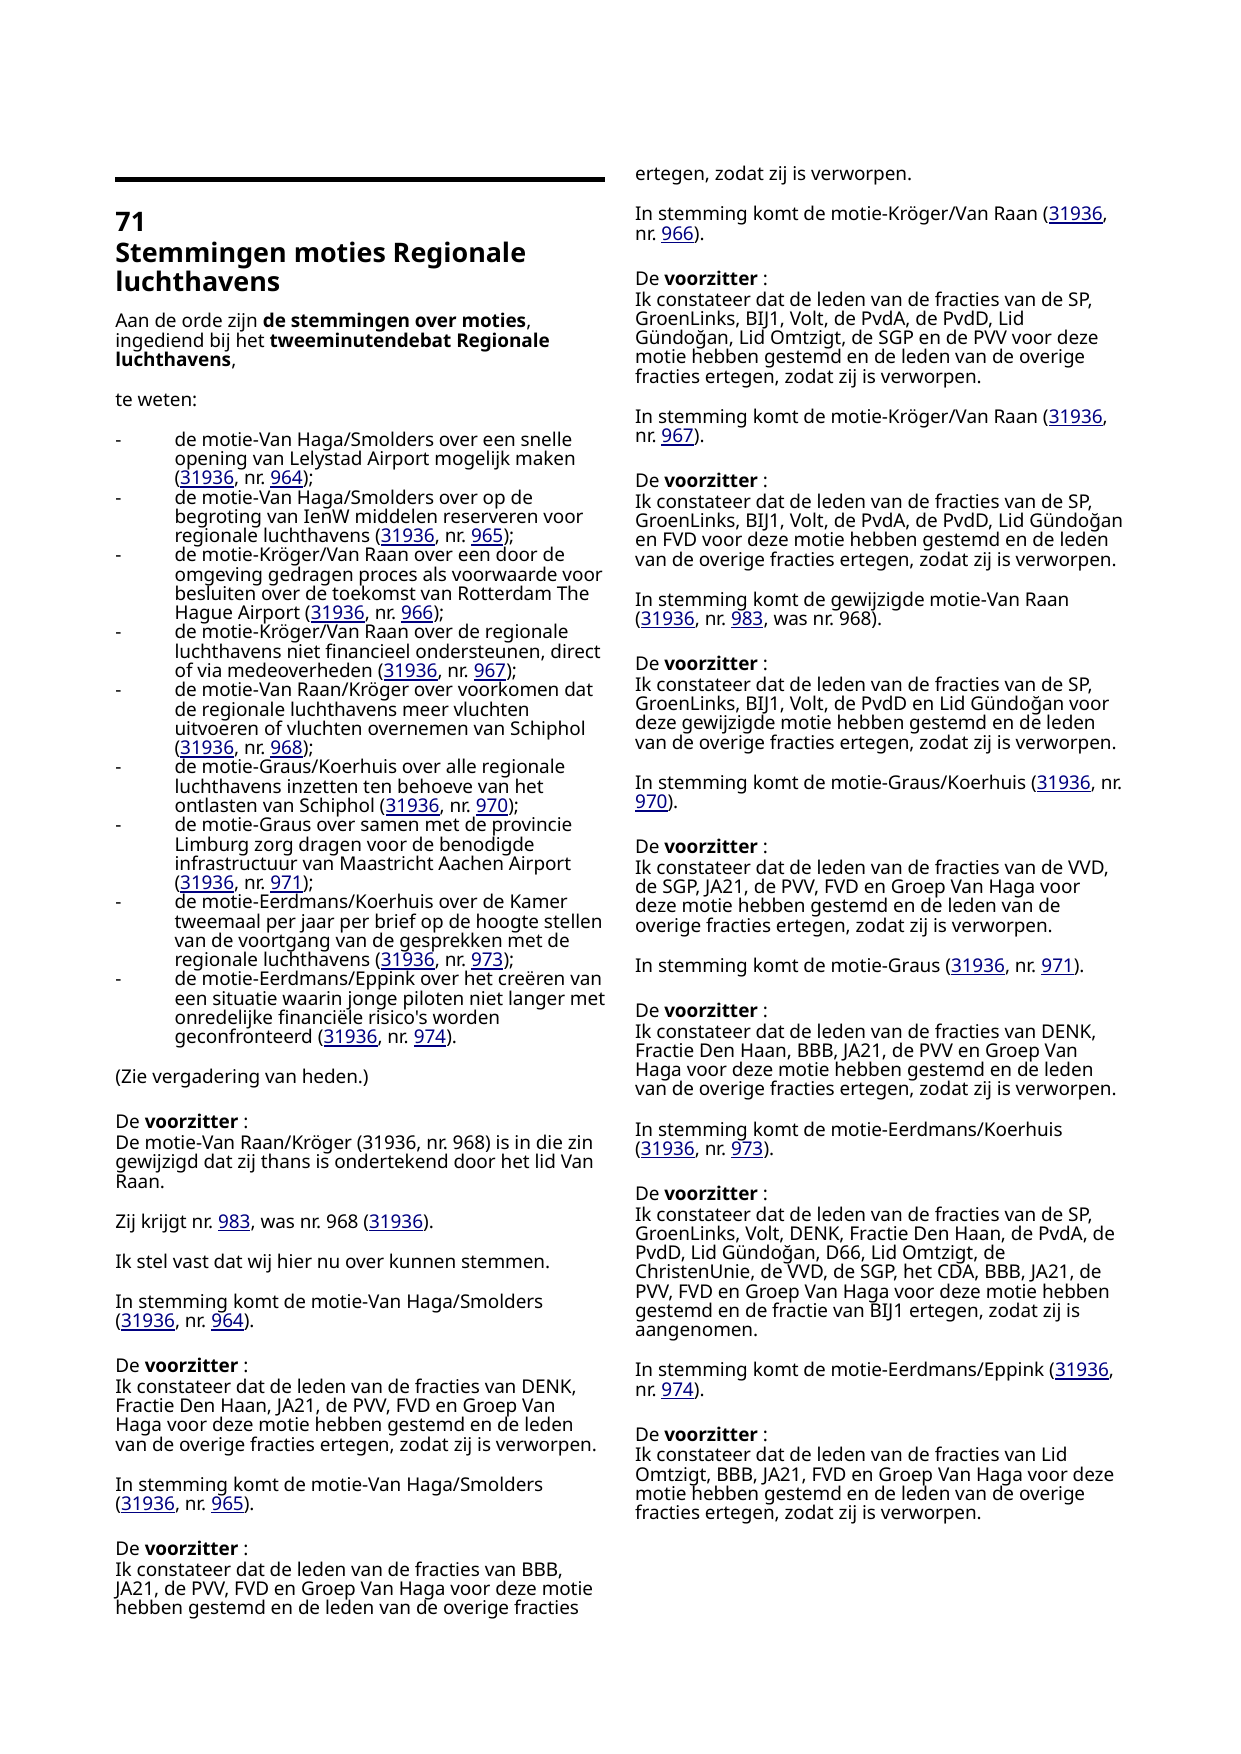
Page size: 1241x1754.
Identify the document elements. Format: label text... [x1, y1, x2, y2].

text Stemmingen moties Regionale luchthavens [115, 239, 605, 312]
list de motie-Graus over samen met de provincie Limburg zorg dragen voor de benodigde infrastructuur van Maastricht Aachen Airport (31936, nr. 971); [115, 816, 605, 893]
list de motie-Eerdmans/Eppink over het creëren van een situatie waarin jonge piloten niet langer met onredelijke financiële risico's worden geconfronteerd (31936, nr. 974). [115, 970, 605, 1047]
text Ik constateer dat de leden van de fracties van de SP, GroenLinks, Volt, DENK, Fractie Den Haan, de PvdA, de PvdD, Lid Gündoğan, D66, Lid Omtzigt, de ChristenUnie, de VVD, de SGP, het CDA, BBB, JA21, de PVV, FVD en Groep Van Haga voor deze motie hebben gestemd en de fractie van BIJ1 ertegen, zodat zij is aangenomen. [635, 1206, 1125, 1341]
text De voorzitter : [635, 467, 1125, 493]
text De voorzitter : [635, 997, 1125, 1023]
list de motie-Kröger/Van Raan over de regionale luchthavens niet financieel ondersteunen, direct of via medeoverheden (31936, nr. 967); [115, 623, 605, 681]
text In stemming komt de motie-Eerdmans/Koerhuis (31936, nr. 973). [635, 1121, 1125, 1159]
text (Zie vergadering van heden.) [115, 1068, 605, 1087]
text Ik constateer dat de leden van de fracties van de SP, GroenLinks, BIJ1, Volt, de PvdD en Lid Gündoğan voor deze gewijzigde motie hebben gestemd en de leden van de overige fracties ertegen, zodat zij is verworpen. [635, 676, 1125, 753]
text De voorzitter : [635, 833, 1125, 859]
text Ik constateer dat de leden van de fracties van de SP, GroenLinks, BIJ1, Volt, de PvdA, de PvdD, Lid Gündoğan, Lid Omtzigt, de SGP en de PVV voor deze motie hebben gestemd en de leden van de overige fracties ertegen, zodat zij is verworpen. [635, 291, 1125, 387]
text In stemming komt de motie-Kröger/Van Raan (31936, nr. 966). [635, 205, 1125, 244]
text De voorzitter : [635, 1180, 1125, 1206]
text In stemming komt de motie-Graus (31936, nr. 971). [635, 957, 1125, 976]
text Ik stel vast dat wij hier nu over kunnen stemmen. [115, 1253, 605, 1272]
list de motie-Graus/Koerhuis over alle regionale luchthavens inzetten ten behoeve van het ontlasten van Schiphol (31936, nr. 970); [115, 758, 605, 816]
text Ik constateer dat de leden van de fracties van de VVD, de SGP, JA21, de PVV, FVD en Groep Van Haga voor deze motie hebben gestemd en de leden van de overige fracties ertegen, zodat zij is verworpen. [635, 859, 1125, 936]
text 71 [115, 203, 605, 239]
text De voorzitter : [635, 650, 1125, 676]
text In stemming komt de motie-Eerdmans/Eppink (31936, nr. 974). [635, 1361, 1125, 1400]
text Ik constateer dat de leden van de fracties van BBB, JA21, de PVV, FVD en Groep Van Haga voor deze motie hebben gestemd en de leden van de overige fracties [115, 1561, 605, 1619]
list de motie-Van Raan/Kröger over voorkomen dat de regionale luchthavens meer vluchten uitvoeren of vluchten overnemen van Schiphol (31936, nr. 968); [115, 681, 605, 758]
text Ik constateer dat de leden van de fracties van Lid Omtzigt, BBB, JA21, FVD en Groep Van Haga voor deze motie hebben gestemd en de leden van de overige fracties ertegen, zodat zij is verworpen. [635, 1446, 1125, 1523]
list de motie-Kröger/Van Raan over een door de omgeving gedragen proces als voorwaarde voor besluiten over de toekomst van Rotterdam The Hague Airport (31936, nr. 966); [115, 546, 605, 623]
text Aan de orde zijn de stemmingen over moties, ingediend bij het tweeminutendebat Regionale luchthavens, [115, 312, 605, 370]
text In stemming komt de motie-Van Haga/Smolders (31936, nr. 964). [115, 1293, 605, 1331]
text De voorzitter : [115, 1535, 605, 1561]
text In stemming komt de motie-Van Haga/Smolders (31936, nr. 965). [115, 1476, 605, 1514]
text De voorzitter : [635, 265, 1125, 291]
list de motie-Eerdmans/Koerhuis over de Kamer tweemaal per jaar per brief op de hoogte stellen van de voortgang van de gesprekken met de regionale luchthavens (31936, nr. 973); [115, 893, 605, 970]
text De voorzitter : [115, 1108, 605, 1134]
text In stemming komt de gewijzigde motie-Van Raan (31936, nr. 983, was nr. 968). [635, 591, 1125, 629]
text In stemming komt de motie-Kröger/Van Raan (31936, nr. 967). [635, 408, 1125, 446]
text Zij krijgt nr. 983, was nr. 968 (31936). [115, 1213, 605, 1232]
text Ik constateer dat de leden van de fracties van DENK, Fractie Den Haan, JA21, de PVV, FVD en Groep Van Haga voor deze motie hebben gestemd en de leden van de overige fracties ertegen, zodat zij is verworpen. [115, 1378, 605, 1455]
list de motie-Van Haga/Smolders over op de begroting van IenW middelen reserveren voor regionale luchthavens (31936, nr. 965); [115, 489, 605, 546]
text De voorzitter : [635, 1421, 1125, 1446]
list de motie-Van Haga/Smolders over een snelle opening van Lelystad Airport mogelijk maken (31936, nr. 964); [115, 431, 605, 489]
text De motie-Van Raan/Kröger (31936, nr. 968) is in die zin gewijzigd dat zij thans is ondertekend door het lid Van Raan. [115, 1134, 605, 1192]
text In stemming komt de motie-Graus/Koerhuis (31936, nr. 970). [635, 774, 1125, 812]
text Ik constateer dat de leden van de fracties van DENK, Fractie Den Haan, BBB, JA21, de PVV en Groep Van Haga voor deze motie hebben gestemd en de leden van de overige fracties ertegen, zodat zij is verworpen. [635, 1023, 1125, 1100]
text ertegen, zodat zij is verworpen. [635, 165, 1125, 184]
text te weten: [115, 391, 605, 410]
text Ik constateer dat de leden van de fracties van de SP, GroenLinks, BIJ1, Volt, de PvdA, de PvdD, Lid Gündoğan en FVD voor deze motie hebben gestemd en de leden van de overige fracties ertegen, zodat zij is verworpen. [635, 493, 1125, 570]
text De voorzitter : [115, 1352, 605, 1378]
